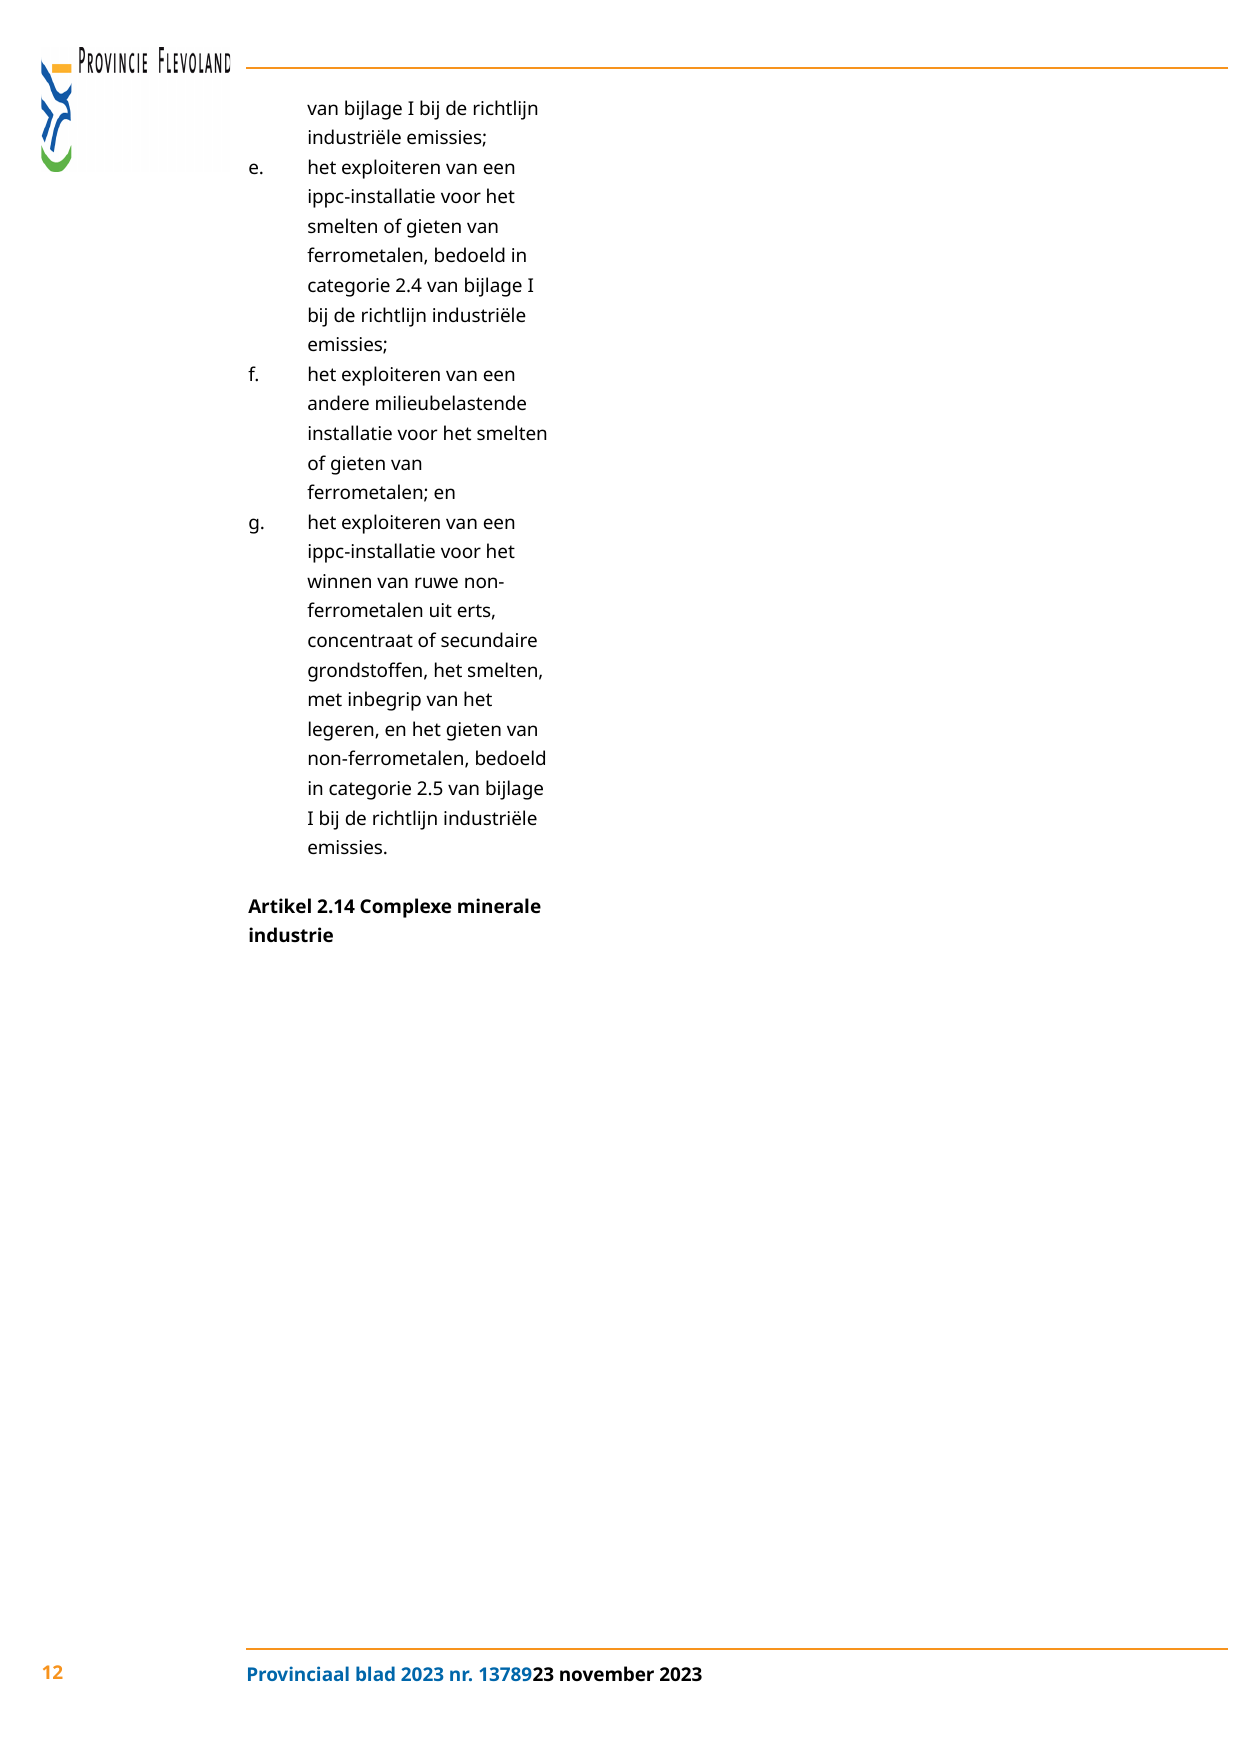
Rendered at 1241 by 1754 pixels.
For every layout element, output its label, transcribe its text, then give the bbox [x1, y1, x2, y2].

table_header [850, 893, 1152, 948]
table_cell [549, 95, 850, 860]
table_header Artikel 2.14 Complexe minerale industrie [248, 893, 549, 948]
table_header [549, 893, 850, 948]
table_cell van bijlage I bij de richtlijn industriële emissies; het exploiteren van een ippc-installatie voor het smelten of gieten van ferrometalen, bedoeld in categorie 2.4 van bijlage I bij de richtlijn industriële emissies; het exploiteren van een andere milieubelastende installatie voor het smelten of gieten van ferrometalen; en het exploiteren van een ippc-installatie voor het winnen van ruwe non-ferrometalen uit erts, concentraat of secundaire grondstoffen, het smelten, met inbegrip van het legeren, en het gieten van non-ferrometalen, bedoeld in categorie 2.5 van bijlage I bij de richtlijn industriële emissies. [248, 95, 549, 860]
table_cell [850, 95, 1152, 860]
picture [41, 47, 231, 172]
